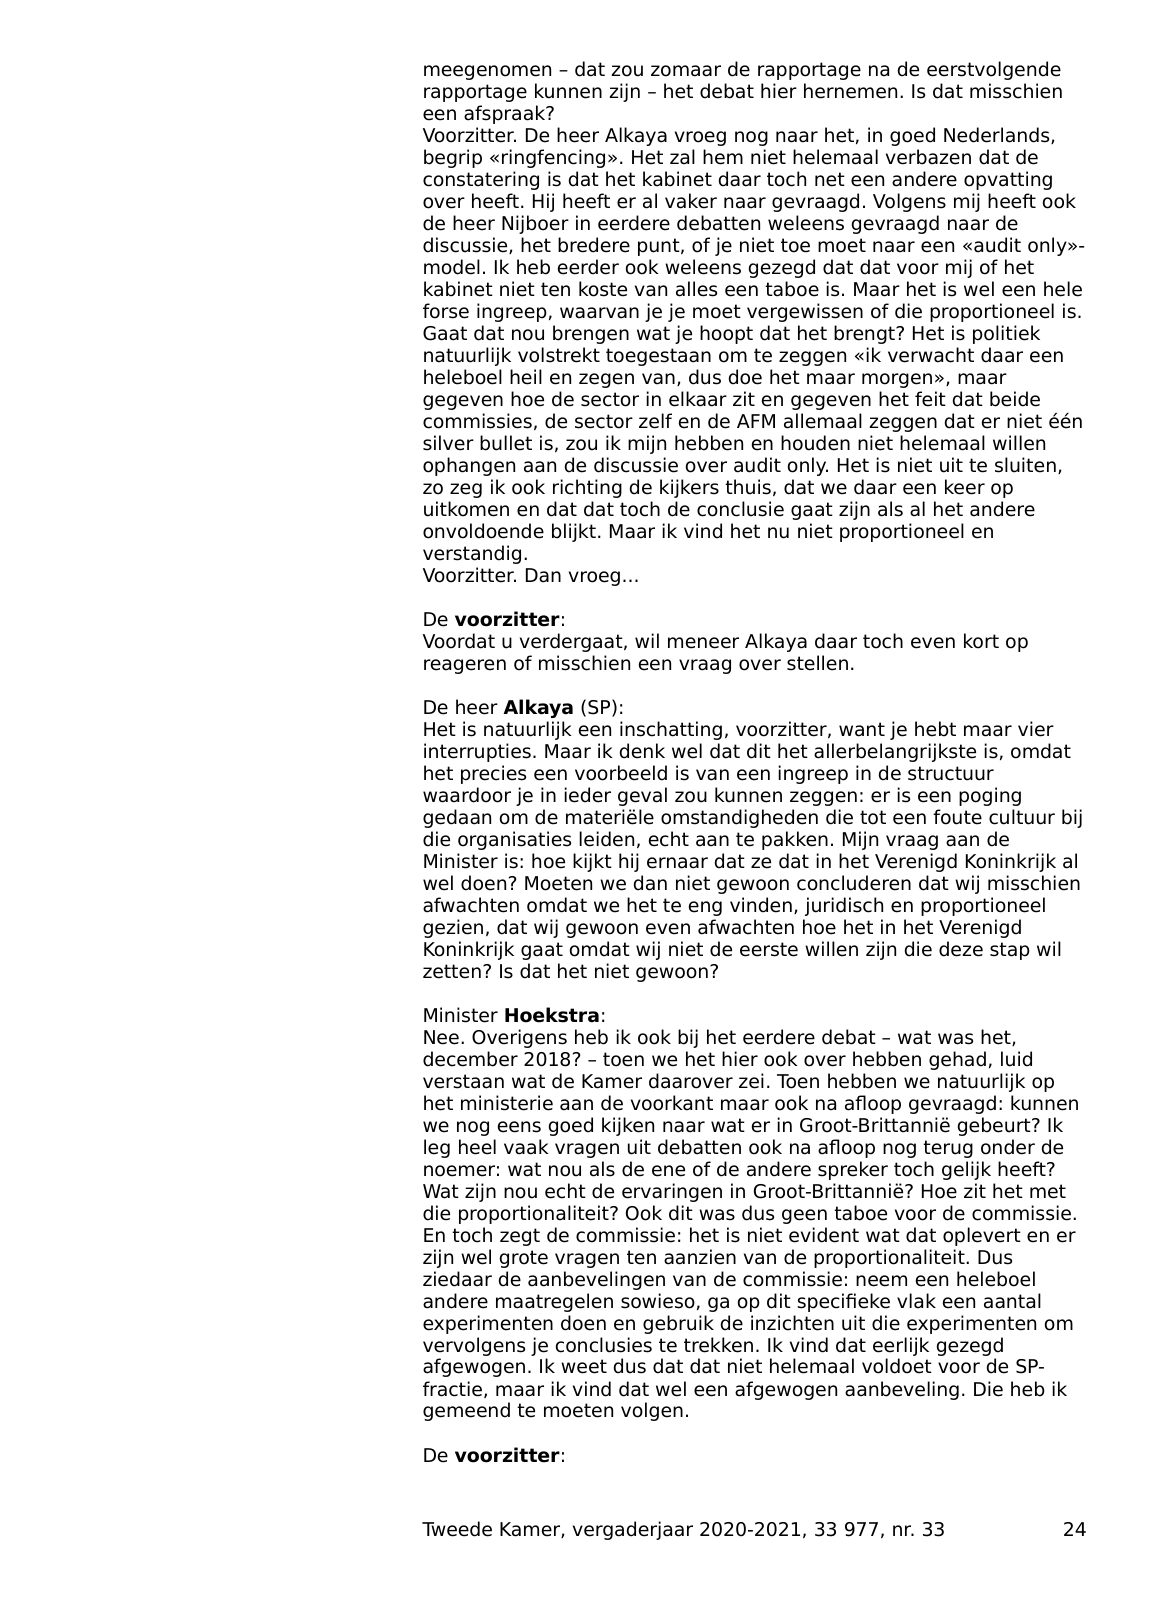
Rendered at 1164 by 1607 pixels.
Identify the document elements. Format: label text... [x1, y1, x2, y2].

text De voorzitter: [422, 609, 1087, 631]
text Voordat u verdergaat, wil meneer Alkaya daar toch even kort op reageren of misschien een vraag over stellen. [422, 631, 1087, 675]
text De heer Alkaya (SP): [422, 697, 1087, 719]
text Het is natuurlijk een inschatting, voorzitter, want je hebt maar vier interrupties. Maar ik denk wel dat dit het allerbelangrijkste is, omdat het precies een voorbeeld is van een ingreep in de structuur waardoor je in ieder geval zou kunnen zeggen: er is een poging gedaan om de materiële omstandigheden die tot een foute cultuur bij die organisaties leiden, echt aan te pakken. Mijn vraag aan de Minister is: hoe kijkt hij ernaar dat ze dat in het Verenigd Koninkrijk al wel doen? Moeten we dan niet gewoon concluderen dat wij misschien afwachten omdat we het te eng vinden, juridisch en proportioneel gezien, dat wij gewoon even afwachten hoe het in het Verenigd Koninkrijk gaat omdat wij niet de eerste willen zijn die deze stap wil zetten? Is dat het niet gewoon? [422, 719, 1087, 983]
text meegenomen – dat zou zomaar de rapportage na de eerstvolgende rapportage kunnen zijn – het debat hier hernemen. Is dat misschien een afspraak? [422, 59, 1087, 125]
text Voorzitter. Dan vroeg... [422, 564, 1087, 587]
text De voorzitter: [422, 1444, 1087, 1467]
text Nee. Overigens heb ik ook bij het eerdere debat – wat was het, december 2018? – toen we het hier ook over hebben gehad, luid verstaan wat de Kamer daarover zei. Toen hebben we natuurlijk op het ministerie aan de voorkant maar ook na afloop gevraagd: kunnen we nog eens goed kijken naar wat er in Groot-Brittannië gebeurt? Ik leg heel vaak vragen uit debatten ook na afloop nog terug onder de noemer: wat nou als de ene of de andere spreker toch gelijk heeft? Wat zijn nou echt de ervaringen in Groot-Brittannië? Hoe zit het met die proportionaliteit? Ook dit was dus geen taboe voor de commissie. En toch zegt de commissie: het is niet evident wat dat oplevert en er zijn wel grote vragen ten aanzien van de proportionaliteit. Dus ziedaar de aanbevelingen van de commissie: neem een heleboel andere maatregelen sowieso, ga op dit specifieke vlak een aantal experimenten doen en gebruik de inzichten uit die experimenten om vervolgens je conclusies te trekken. Ik vind dat eerlijk gezegd afgewogen. Ik weet dus dat dat niet helemaal voldoet voor de SP-fractie, maar ik vind dat wel een afgewogen aanbeveling. Die heb ik gemeend te moeten volgen. [422, 1027, 1087, 1422]
text Minister Hoekstra: [422, 1005, 1087, 1027]
text Voorzitter. De heer Alkaya vroeg nog naar het, in goed Nederlands, begrip «ringfencing». Het zal hem niet helemaal verbazen dat de constatering is dat het kabinet daar toch net een andere opvatting over heeft. Hij heeft er al vaker naar gevraagd. Volgens mij heeft ook de heer Nijboer in eerdere debatten weleens gevraagd naar de discussie, het bredere punt, of je niet toe moet naar een «audit only»-model. Ik heb eerder ook weleens gezegd dat dat voor mij of het kabinet niet ten koste van alles een taboe is. Maar het is wel een hele forse ingreep, waarvan je je moet vergewissen of die proportioneel is. Gaat dat nou brengen wat je hoopt dat het brengt? Het is politiek natuurlijk volstrekt toegestaan om te zeggen «ik verwacht daar een heleboel heil en zegen van, dus doe het maar morgen», maar gegeven hoe de sector in elkaar zit en gegeven het feit dat beide commissies, de sector zelf en de AFM allemaal zeggen dat er niet één silver bullet is, zou ik mijn hebben en houden niet helemaal willen ophangen aan de discussie over audit only. Het is niet uit te sluiten, zo zeg ik ook richting de kijkers thuis, dat we daar een keer op uitkomen en dat dat toch de conclusie gaat zijn als al het andere onvoldoende blijkt. Maar ik vind het nu niet proportioneel en verstandig. [422, 125, 1087, 564]
